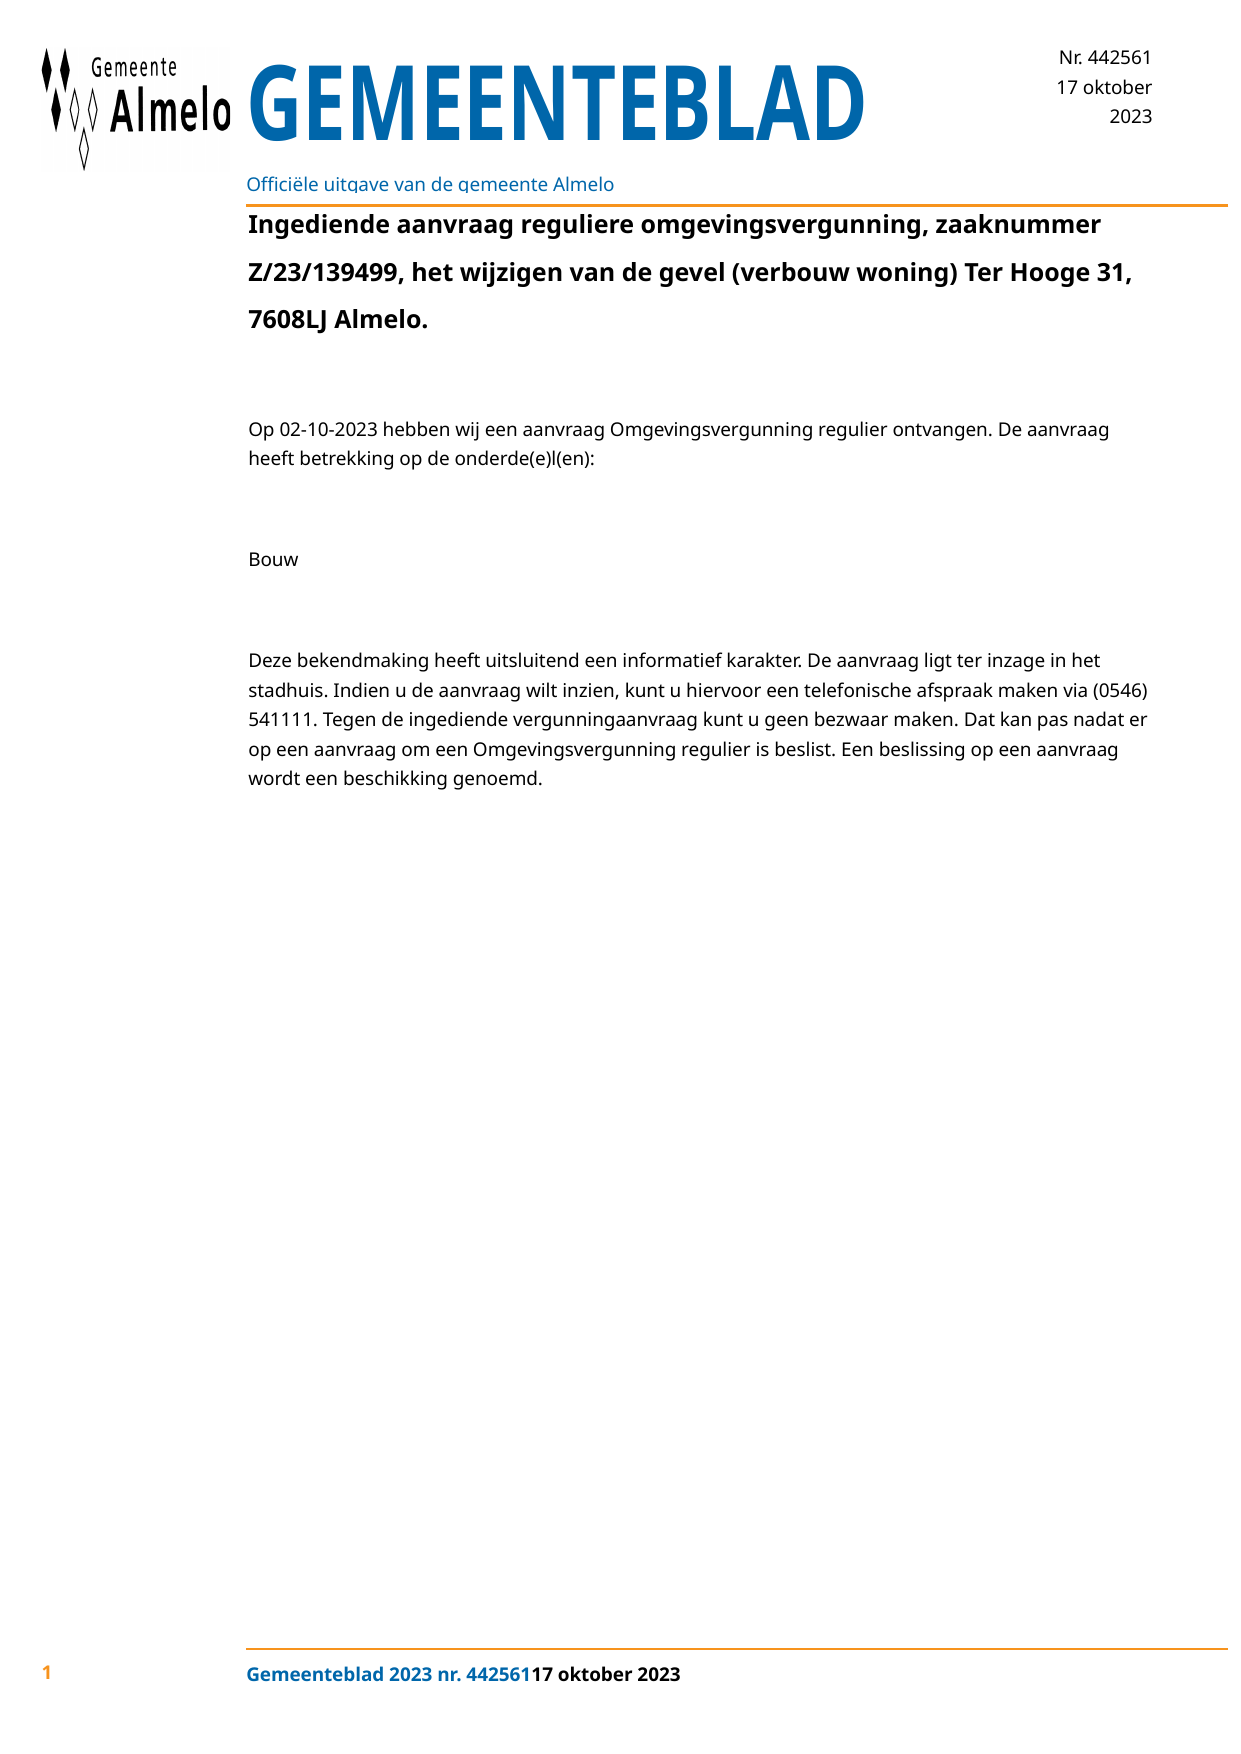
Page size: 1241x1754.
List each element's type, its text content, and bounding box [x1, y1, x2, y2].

text Op 02-10-2023 hebben wij een aanvraag Omgevingsvergunning regulier ontvangen. De aanvraag heeft betrekking op de onderde(e)l(en): [248, 416, 1152, 471]
text Ingediende aanvraag reguliere omgevingsvergunning, zaaknummer Z/23/139499, het wijzigen van de gevel (verbouw woning) Ter Hooge 31, 7608LJ Almelo. [248, 207, 1152, 336]
picture [41, 47, 231, 172]
text Bouw [248, 546, 1152, 572]
text Deze bekendmaking heeft uitsluitend een informatief karakter. De aanvraag ligt ter inzage in het stadhuis. Indien u de aanvraag wilt inzien, kunt u hiervoor een telefonische afspraak maken via (0546) 541111. Tegen de ingediende vergunningaanvraag kunt u geen bezwaar maken. Dat kan pas nadat er op een aanvraag om een Omgevingsvergunning regulier is beslist. Een beslissing op een aanvraag wordt een beschikking genoemd. [248, 647, 1152, 791]
